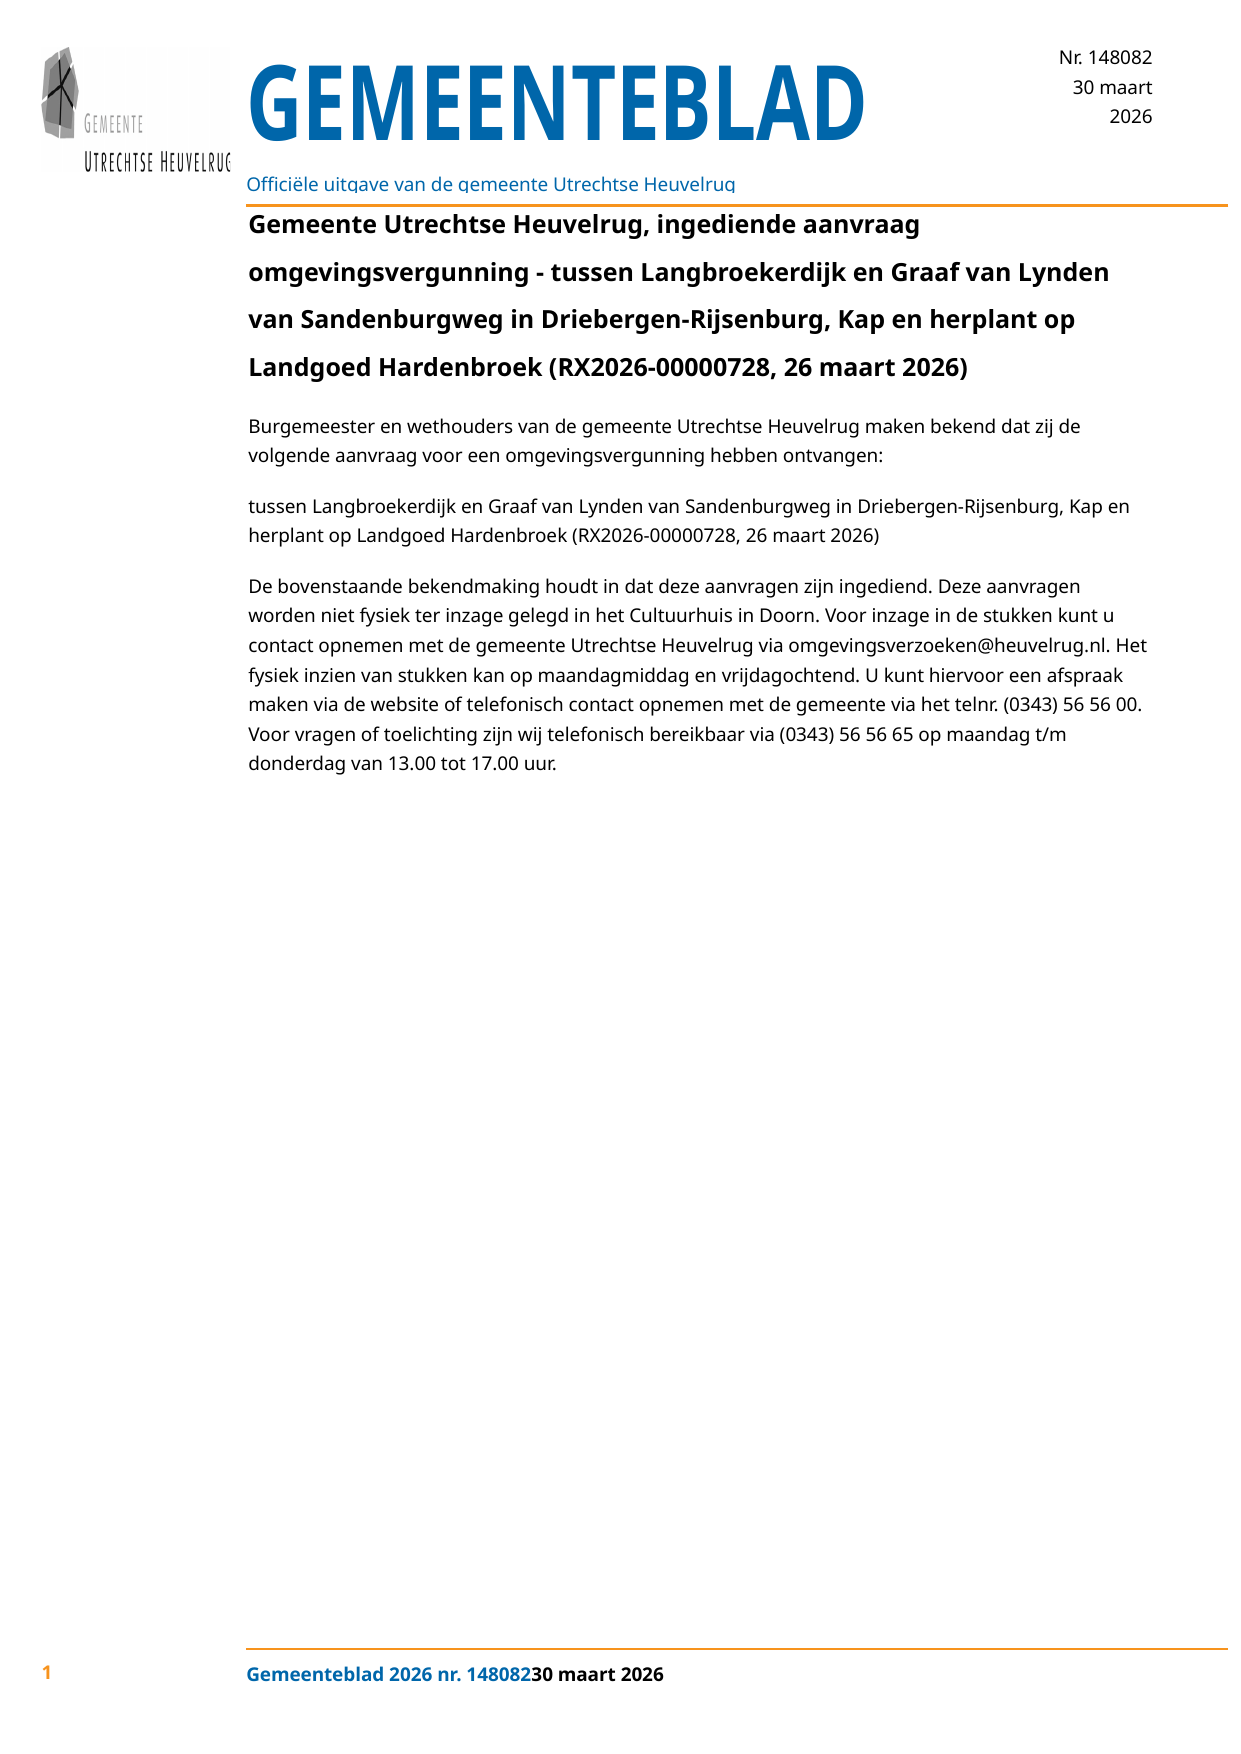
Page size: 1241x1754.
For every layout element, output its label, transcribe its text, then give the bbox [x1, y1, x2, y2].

text Gemeente Utrechtse Heuvelrug, ingediende aanvraag omgevingsvergunning - tussen Langbroekerdijk en Graaf van Lynden van Sandenburgweg in Driebergen-Rijsenburg, Kap en herplant op Landgoed Hardenbroek (RX2026-00000728, 26 maart 2026) [248, 207, 1152, 384]
text De bovenstaande bekendmaking houdt in dat deze aanvragen zijn ingediend. Deze aanvragen worden niet fysiek ter inzage gelegd in het Cultuurhuis in Doorn. Voor inzage in de stukken kunt u contact opnemen met de gemeente Utrechtse Heuvelrug via omgevingsverzoeken@heuvelrug.nl. Het fysiek inzien van stukken kan op maandagmiddag en vrijdagochtend. U kunt hiervoor een afspraak maken via de website of telefonisch contact opnemen met de gemeente via het telnr. (0343) 56 56 00. Voor vragen of toelichting zijn wij telefonisch bereikbaar via (0343) 56 56 65 op maandag t/m donderdag van 13.00 tot 17.00 uur. [248, 573, 1152, 776]
picture [41, 47, 231, 172]
text Burgemeester en wethouders van de gemeente Utrechtse Heuvelrug maken bekend dat zij de volgende aanvraag voor een omgevingsvergunning hebben ontvangen: [248, 413, 1152, 468]
text tussen Langbroekerdijk en Graaf van Lynden van Sandenburgweg in Driebergen-Rijsenburg, Kap en herplant op Landgoed Hardenbroek (RX2026-00000728, 26 maart 2026) [248, 493, 1152, 548]
